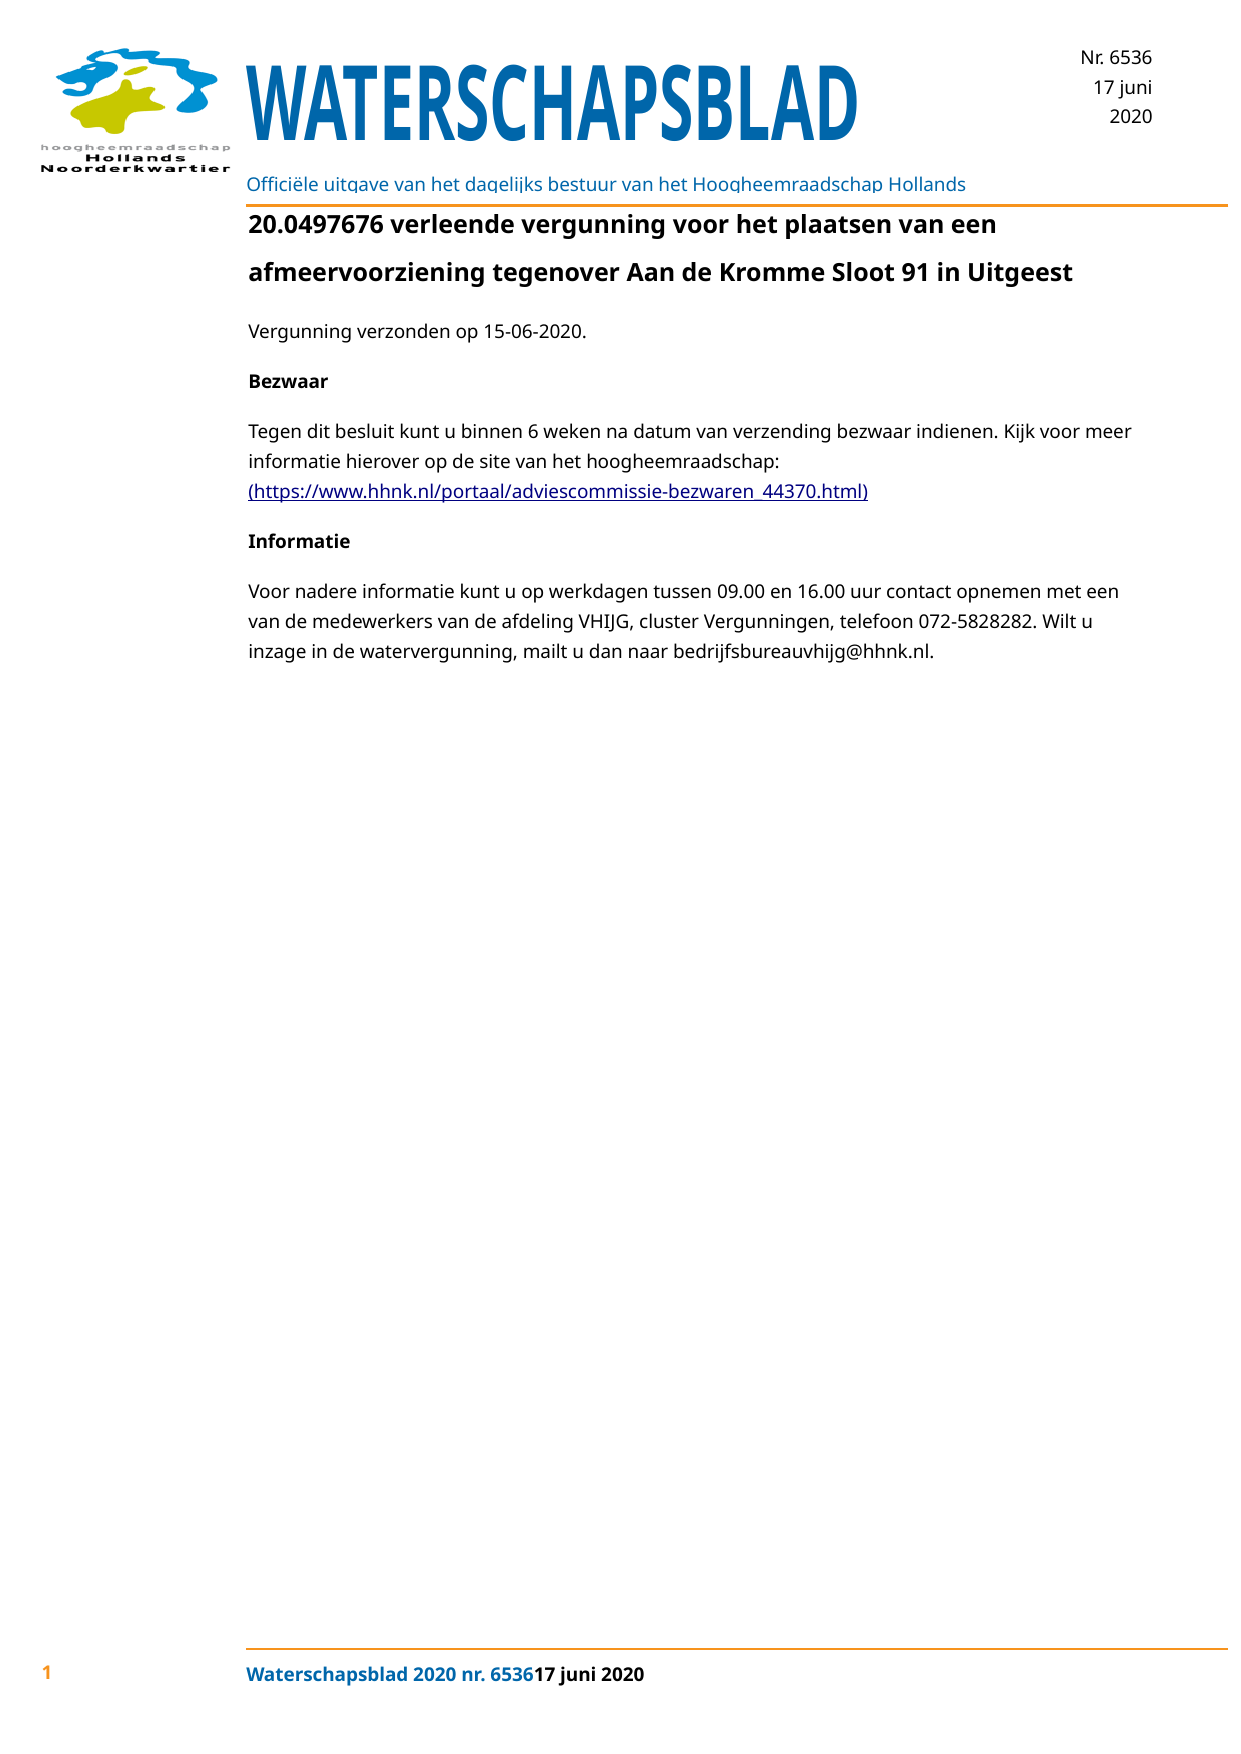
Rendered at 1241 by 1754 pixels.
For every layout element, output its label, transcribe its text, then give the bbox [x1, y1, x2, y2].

text Bezwaar [248, 368, 1152, 394]
text 20.0497676 verleende vergunning voor het plaatsen van een afmeervoorziening tegenover Aan de Kromme Sloot 91 in Uitgeest [248, 207, 1152, 288]
text Informatie [248, 528, 1152, 554]
text Voor nadere informatie kunt u op werkdagen tussen 09.00 en 16.00 uur contact opnemen met een van de medewerkers van de afdeling VHIJG, cluster Vergunningen, telefoon 072-5828282. Wilt u inzage in de watervergunning, mailt u dan naar bedrijfsbureauvhijg@hhnk.nl. [248, 579, 1152, 664]
text Vergunning verzonden op 15-06-2020. [248, 318, 1152, 344]
picture [41, 47, 231, 172]
text Tegen dit besluit kunt u binnen 6 weken na datum van verzending bezwaar indienen. Kijk voor meer informatie hierover op de site van het hoogheemraadschap: (https://www.hhnk.nl/portaal/adviescommissie-bezwaren_44370.html) [248, 419, 1152, 504]
